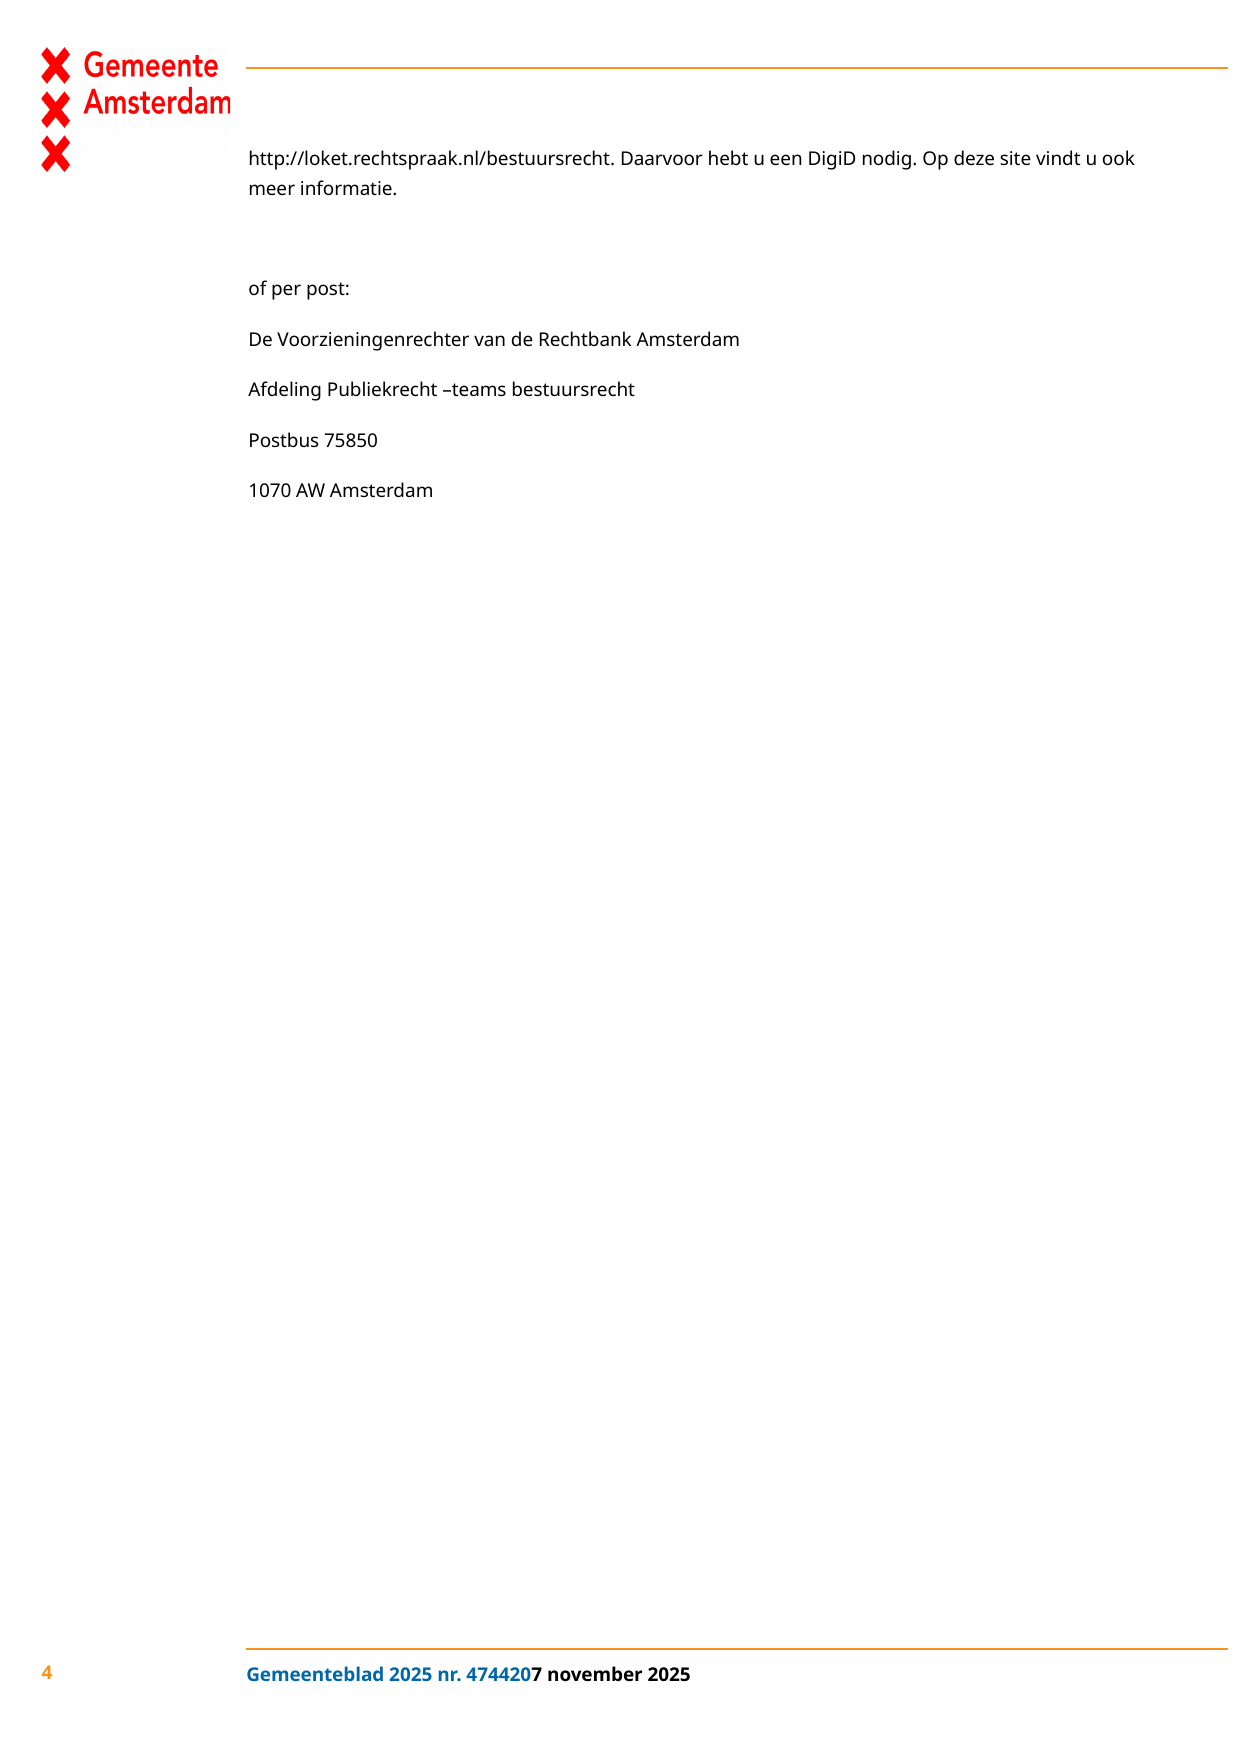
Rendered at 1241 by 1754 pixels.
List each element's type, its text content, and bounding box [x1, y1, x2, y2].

picture [41, 47, 231, 172]
text http://loket.rechtspraak.nl/bestuursrecht. Daarvoor hebt u een DigiD nodig. Op deze site vindt u ook meer informatie. [248, 145, 1152, 201]
text Afdeling Publiekrecht –teams bestuursrecht [248, 376, 1152, 402]
text Postbus 75850 [248, 427, 1152, 453]
text of per post: [248, 276, 1152, 301]
text 1070 AW Amsterdam [248, 477, 1152, 503]
text De Voorzieningenrechter van de Rechtbank Amsterdam [248, 326, 1152, 352]
